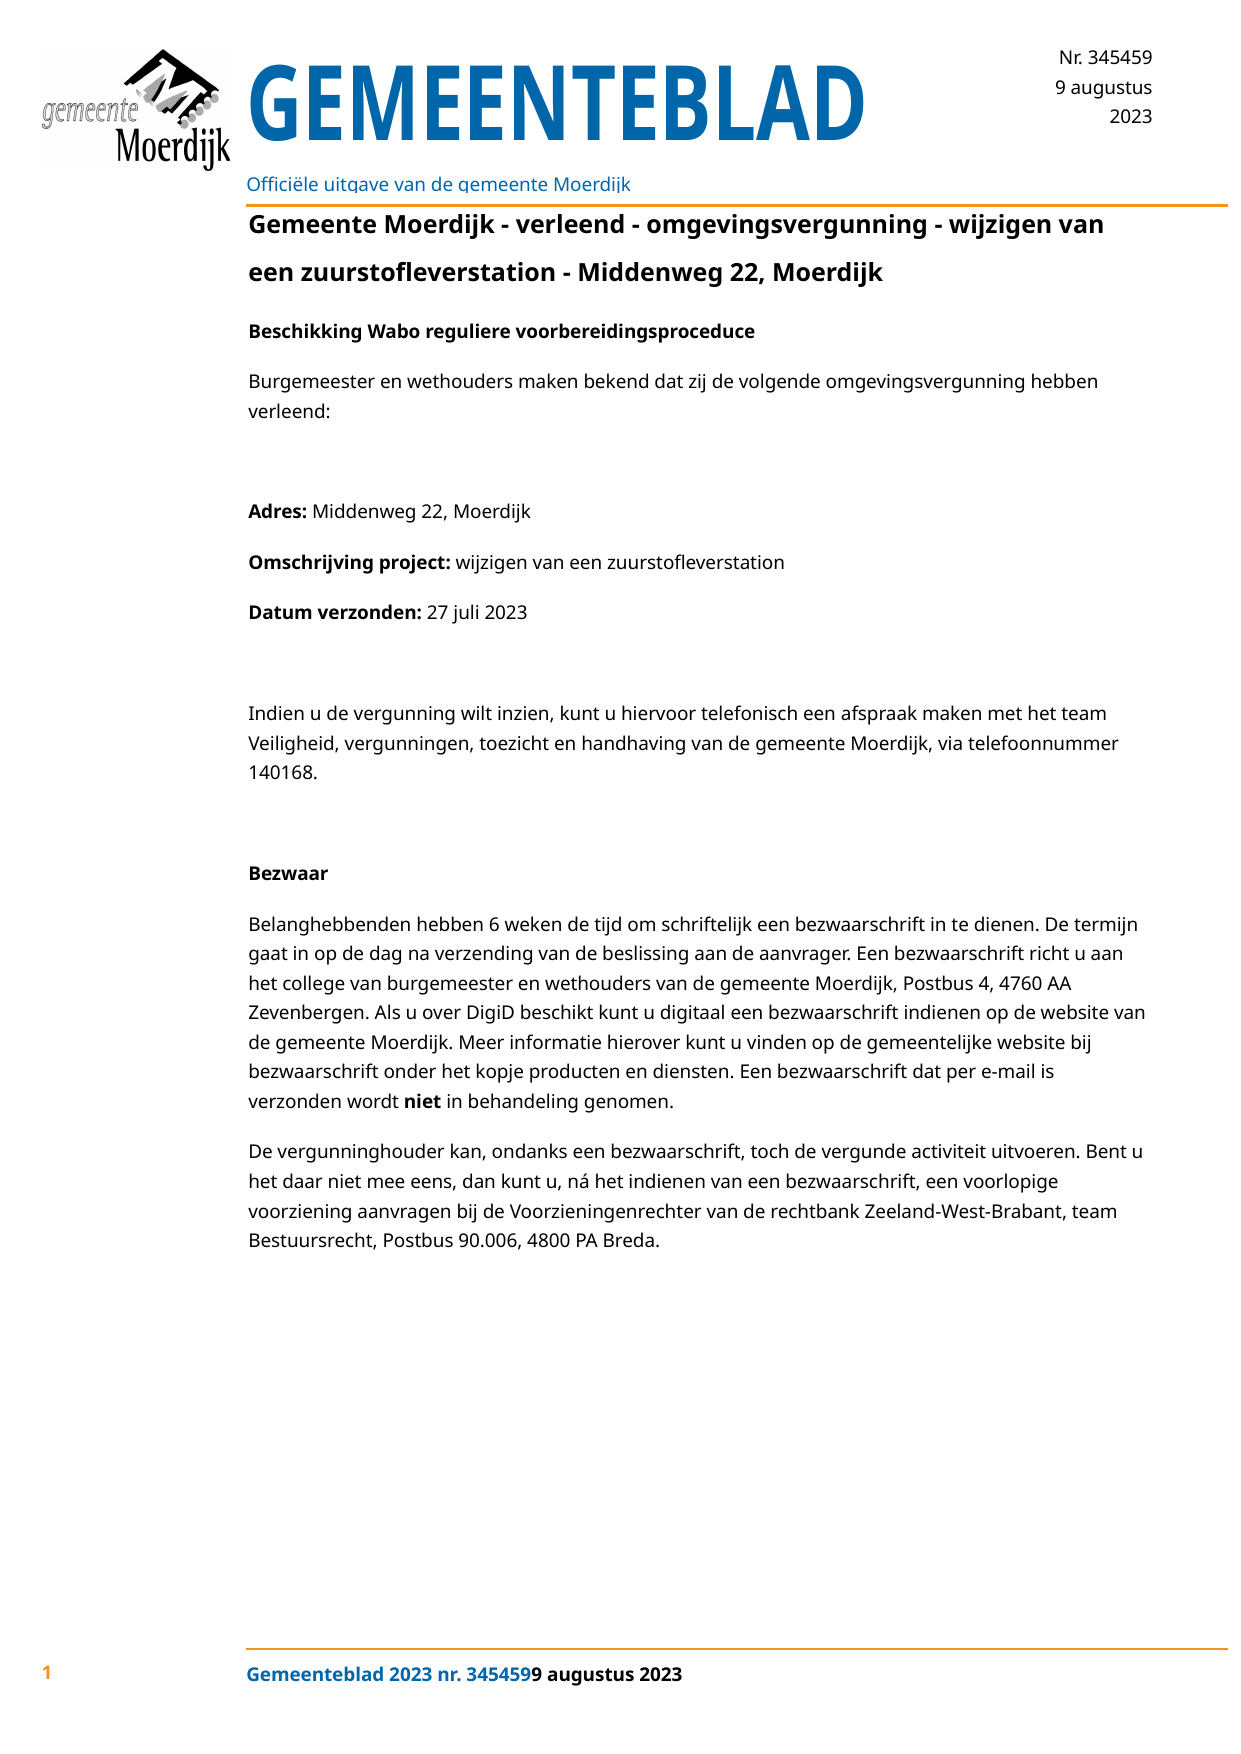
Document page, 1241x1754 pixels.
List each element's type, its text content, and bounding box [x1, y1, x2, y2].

text Burgemeester en wethouders maken bekend dat zij de volgende omgevingsvergunning hebben verleend: [248, 368, 1152, 424]
text Omschrijving project: wijzigen van een zuurstofleverstation [248, 549, 1152, 575]
text Indien u de vergunning wilt inzien, kunt u hiervoor telefonisch een afspraak maken met het team Veiligheid, vergunningen, toezicht en handhaving van de gemeente Moerdijk, via telefoonnummer 140168. [248, 700, 1152, 785]
picture [41, 47, 231, 172]
text Belanghebbenden hebben 6 weken de tijd om schriftelijk een bezwaarschrift in te dienen. De termijn gaat in op de dag na verzending van de beslissing aan de aanvrager. Een bezwaarschrift richt u aan het college van burgemeester en wethouders van de gemeente Moerdijk, Postbus 4, 4760 AA Zevenbergen. Als u over DigiD beschikt kunt u digitaal een bezwaarschrift indienen op de website van de gemeente Moerdijk. Meer informatie hierover kunt u vinden op de gemeentelijke website bij bezwaarschrift onder het kopje producten en diensten. Een bezwaarschrift dat per e-mail is verzonden wordt niet in behandeling genomen. [248, 911, 1152, 1114]
text De vergunninghouder kan, ondanks een bezwaarschrift, toch de vergunde activiteit uitvoeren. Bent u het daar niet mee eens, dan kunt u, ná het indienen van een bezwaarschrift, een voorlopige voorziening aanvragen bij de Voorzieningenrechter van de rechtbank Zeeland-West-Brabant, team Bestuursrecht, Postbus 90.006, 4800 PA Breda. [248, 1139, 1152, 1253]
text Bezwaar [248, 860, 1152, 886]
text Beschikking Wabo reguliere voorbereidingsproceduce [248, 318, 1152, 344]
text Adres: Middenweg 22, Moerdijk [248, 499, 1152, 524]
text Datum verzonden: 27 juli 2023 [248, 599, 1152, 625]
text Gemeente Moerdijk - verleend - omgevingsvergunning - wijzigen van een zuurstofleverstation - Middenweg 22, Moerdijk [248, 207, 1152, 288]
